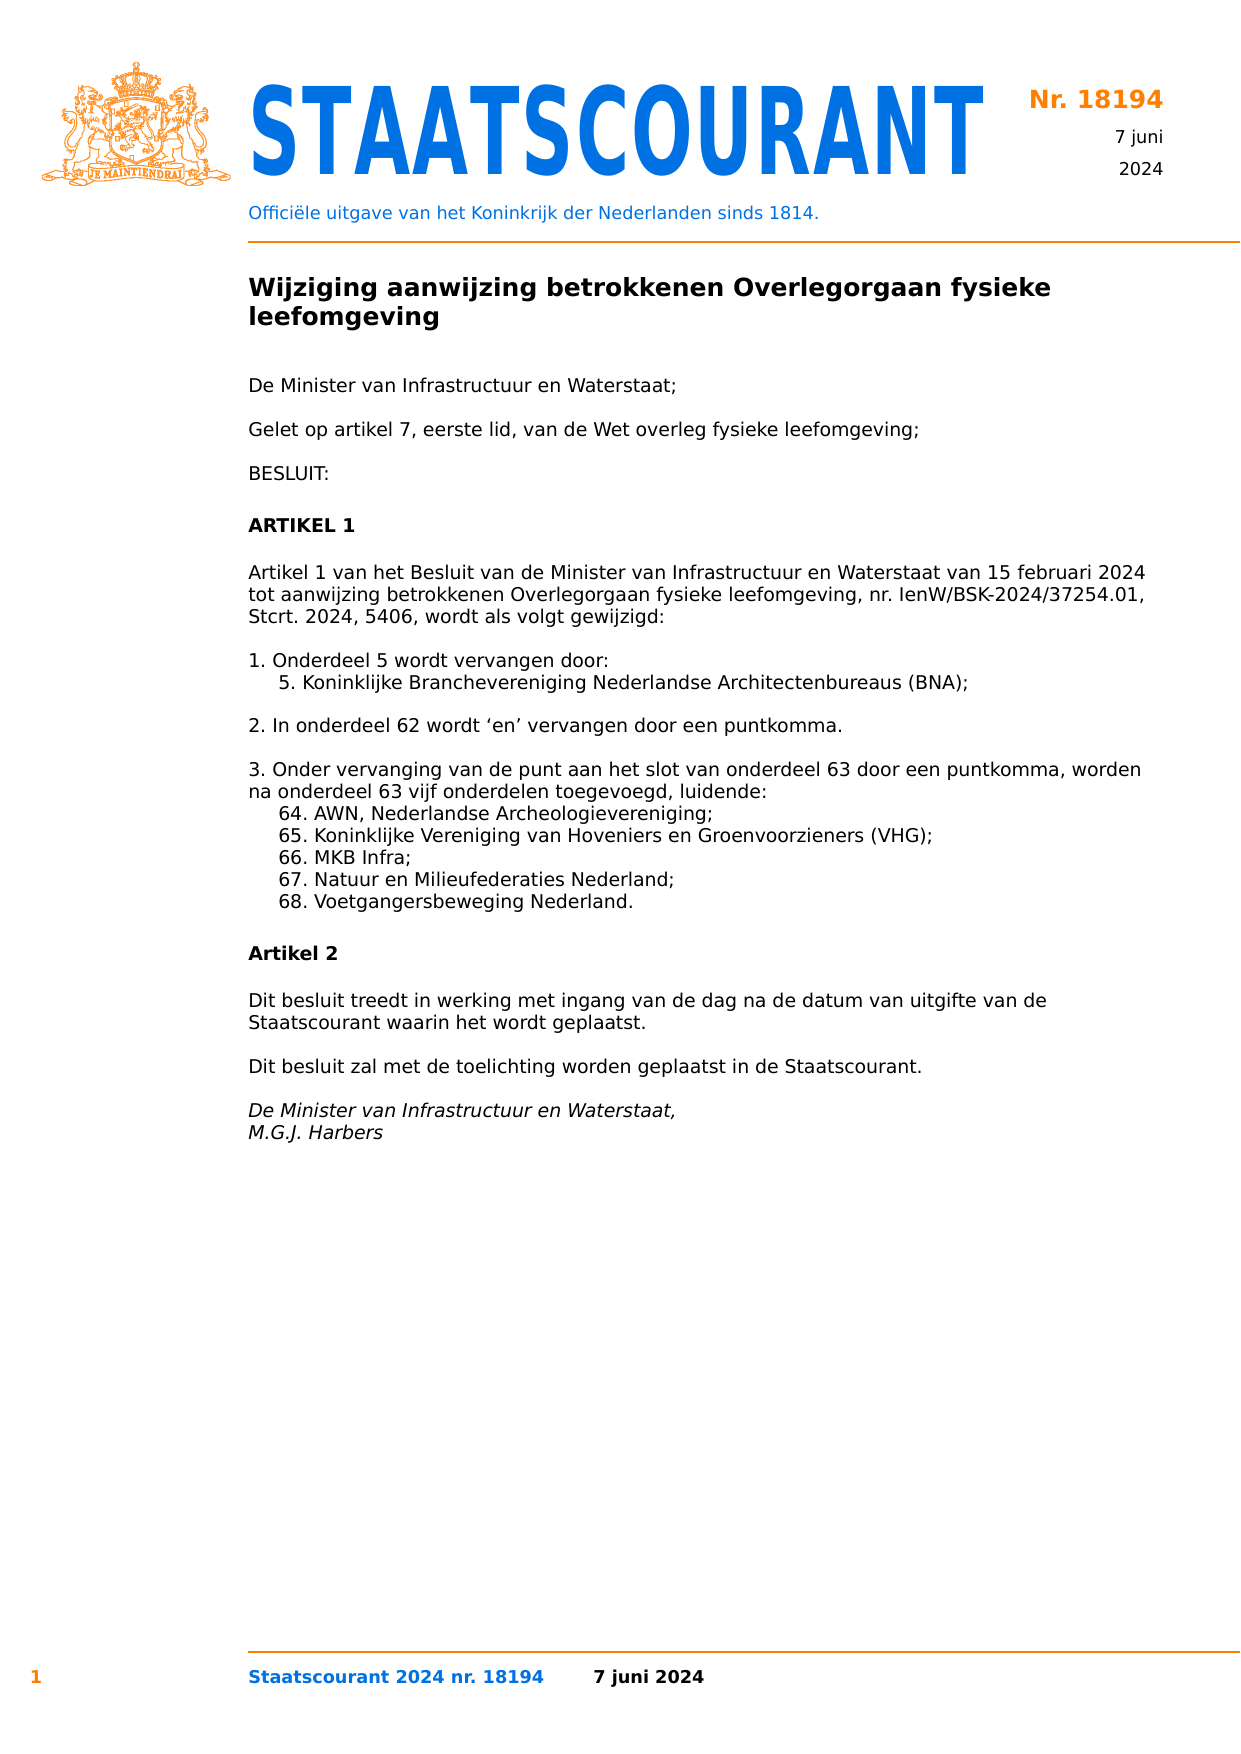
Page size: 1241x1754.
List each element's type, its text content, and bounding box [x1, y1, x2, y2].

text 66. MKB Infra; [278, 847, 1163, 869]
subtitle ARTIKEL 1 [248, 515, 1163, 537]
text BESLUIT: [248, 463, 1163, 485]
picture [41, 62, 231, 186]
text De Minister van Infrastructuur en Waterstaat; [248, 375, 1163, 397]
table_header Nr. 18194 [998, 62, 1240, 121]
text Dit besluit treedt in werking met ingang van de dag na de datum van uitgifte van de Staatscourant waarin het wordt geplaatst. [248, 990, 1163, 1034]
subtitle Artikel 2 [248, 943, 1163, 965]
text 64. AWN, Nederlandse Archeologievereniging; [278, 803, 1163, 825]
text 5. Koninklijke Branchevereniging Nederlandse Architectenbureaus (BNA); [278, 672, 1163, 693]
table_header [25, 62, 248, 241]
text Artikel 1 van het Besluit van de Minister van Infrastructuur en Waterstaat van 15 februari 2024 tot aanwijzing betrokkenen Overlegorgaan fysieke leefomgeving, nr. IenW/BSK-2024/37254.01, Stcrt. 2024, 5406, wordt als volgt gewijzigd: [248, 562, 1163, 628]
text 2. In onderdeel 62 wordt ‘en’ vervangen door een puntkomma. [248, 715, 1163, 737]
text 1. Onderdeel 5 wordt vervangen door: [248, 649, 1163, 672]
text 3. Onder vervanging van de punt aan het slot van onderdeel 63 door een puntkomma, worden na onderdeel 63 vijf onderdelen toegevoegd, luidende: [248, 759, 1163, 803]
subtitle Wijziging aanwijzing betrokkenen Overlegorgaan fysieke leefomgeving [248, 273, 1163, 331]
text 67. Natuur en Milieufederaties Nederland; [278, 869, 1163, 891]
text 68. Voetgangersbeweging Nederland. [278, 891, 1163, 913]
text Dit besluit zal met de toelichting worden geplaatst in de Staatscourant. [248, 1056, 1163, 1078]
table_cell Officiële uitgave van het Koninkrijk der Nederlanden sinds 1814. [248, 203, 1240, 241]
table_cell 7 juni [998, 121, 1240, 153]
text Gelet op artikel 7, eerste lid, van de Wet overleg fysieke leefomgeving; [248, 419, 1163, 441]
text De Minister van Infrastructuur en Waterstaat, M.G.J. Harbers [248, 1100, 1163, 1144]
table_cell 2024 [998, 153, 1240, 203]
text 65. Koninklijke Vereniging van Hoveniers en Groenvoorzieners (VHG); [278, 825, 1163, 847]
table_header STAATSCOURANT [248, 62, 998, 203]
